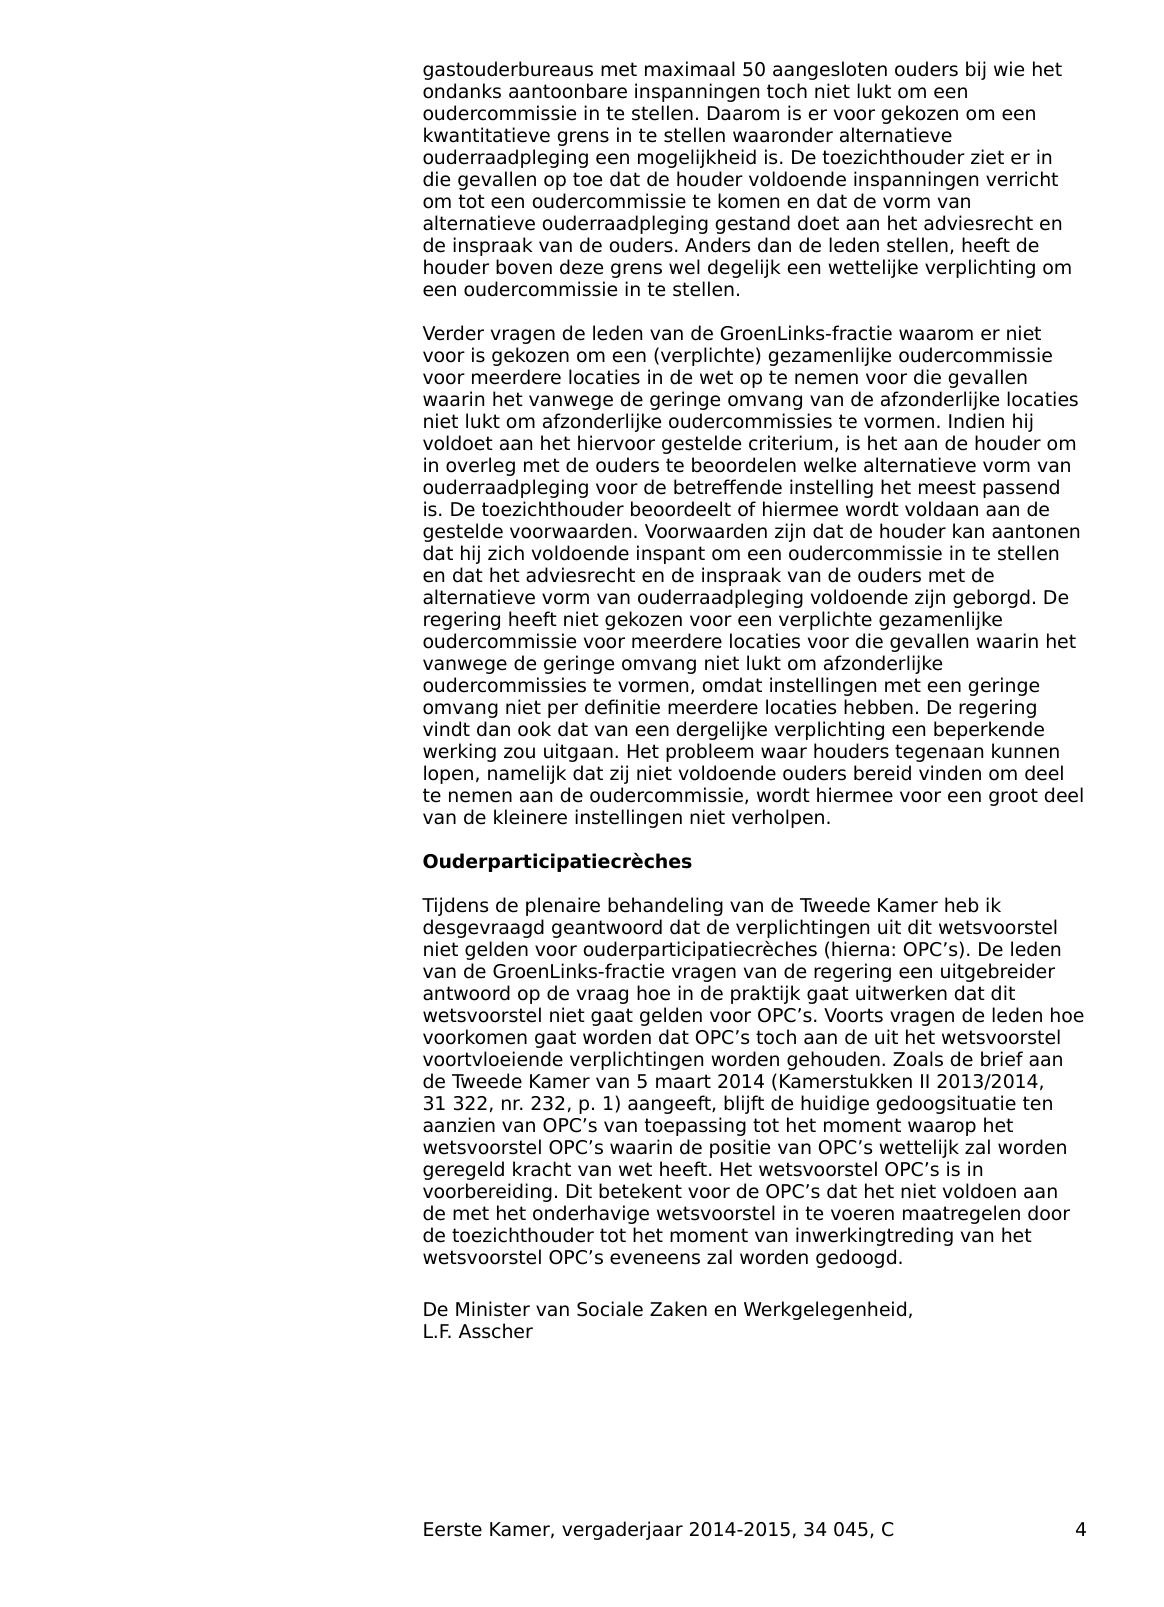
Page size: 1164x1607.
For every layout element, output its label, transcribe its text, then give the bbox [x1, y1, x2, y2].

text gastouderbureaus met maximaal 50 aangesloten ouders bij wie het ondanks aantoonbare inspanningen toch niet lukt om een oudercommissie in te stellen. Daarom is er voor gekozen om een kwantitatieve grens in te stellen waaronder alternatieve ouderraadpleging een mogelijkheid is. De toezichthouder ziet er in die gevallen op toe dat de houder voldoende inspanningen verricht om tot een oudercommissie te komen en dat de vorm van alternatieve ouderraadpleging gestand doet aan het adviesrecht en de inspraak van de ouders. Anders dan de leden stellen, heeft de houder boven deze grens wel degelijk een wettelijke verplichting om een oudercommissie in te stellen. [422, 59, 1087, 301]
text Verder vragen de leden van de GroenLinks-fractie waarom er niet voor is gekozen om een (verplichte) gezamenlijke oudercommissie voor meerdere locaties in de wet op te nemen voor die gevallen waarin het vanwege de geringe omvang van de afzonderlijke locaties niet lukt om afzonderlijke oudercommissies te vormen. Indien hij voldoet aan het hiervoor gestelde criterium, is het aan de houder om in overleg met de ouders te beoordelen welke alternatieve vorm van ouderraadpleging voor de betreffende instelling het meest passend is. De toezichthouder beoordeelt of hiermee wordt voldaan aan de gestelde voorwaarden. Voorwaarden zijn dat de houder kan aantonen dat hij zich voldoende inspant om een oudercommissie in te stellen en dat het adviesrecht en de inspraak van de ouders met de alternatieve vorm van ouderraadpleging voldoende zijn geborgd. De regering heeft niet gekozen voor een verplichte gezamenlijke oudercommissie voor meerdere locaties voor die gevallen waarin het vanwege de geringe omvang niet lukt om afzonderlijke oudercommissies te vormen, omdat instellingen met een geringe omvang niet per definitie meerdere locaties hebben. De regering vindt dan ook dat van een dergelijke verplichting een beperkende werking zou uitgaan. Het probleem waar houders tegenaan kunnen lopen, namelijk dat zij niet voldoende ouders bereid vinden om deel te nemen aan de oudercommissie, wordt hiermee voor een groot deel van de kleinere instellingen niet verholpen. [422, 323, 1087, 828]
subtitle Ouderparticipatiecrèches [422, 851, 1087, 873]
text Tijdens de plenaire behandeling van de Tweede Kamer heb ik desgevraagd geantwoord dat de verplichtingen uit dit wetsvoorstel niet gelden voor ouderparticipatiecrèches (hierna: OPC’s). De leden van de GroenLinks-fractie vragen van de regering een uitgebreider antwoord op de vraag hoe in de praktijk gaat uitwerken dat dit wetsvoorstel niet gaat gelden voor OPC’s. Voorts vragen de leden hoe voorkomen gaat worden dat OPC’s toch aan de uit het wetsvoorstel voortvloeiende verplichtingen worden gehouden. Zoals de brief aan de Tweede Kamer van 5 maart 2014 (Kamerstukken II 2013/2014, 31 322, nr. 232, p. 1) aangeeft, blijft de huidige gedoogsituatie ten aanzien van OPC’s van toepassing tot het moment waarop het wetsvoorstel OPC’s waarin de positie van OPC’s wettelijk zal worden geregeld kracht van wet heeft. Het wetsvoorstel OPC’s is in voorbereiding. Dit betekent voor de OPC’s dat het niet voldoen aan de met het onderhavige wetsvoorstel in te voeren maatregelen door de toezichthouder tot het moment van inwerkingtreding van het wetsvoorstel OPC’s eveneens zal worden gedoogd. [422, 895, 1087, 1268]
text De Minister van Sociale Zaken en Werkgelegenheid, L.F. Asscher [422, 1298, 1087, 1342]
